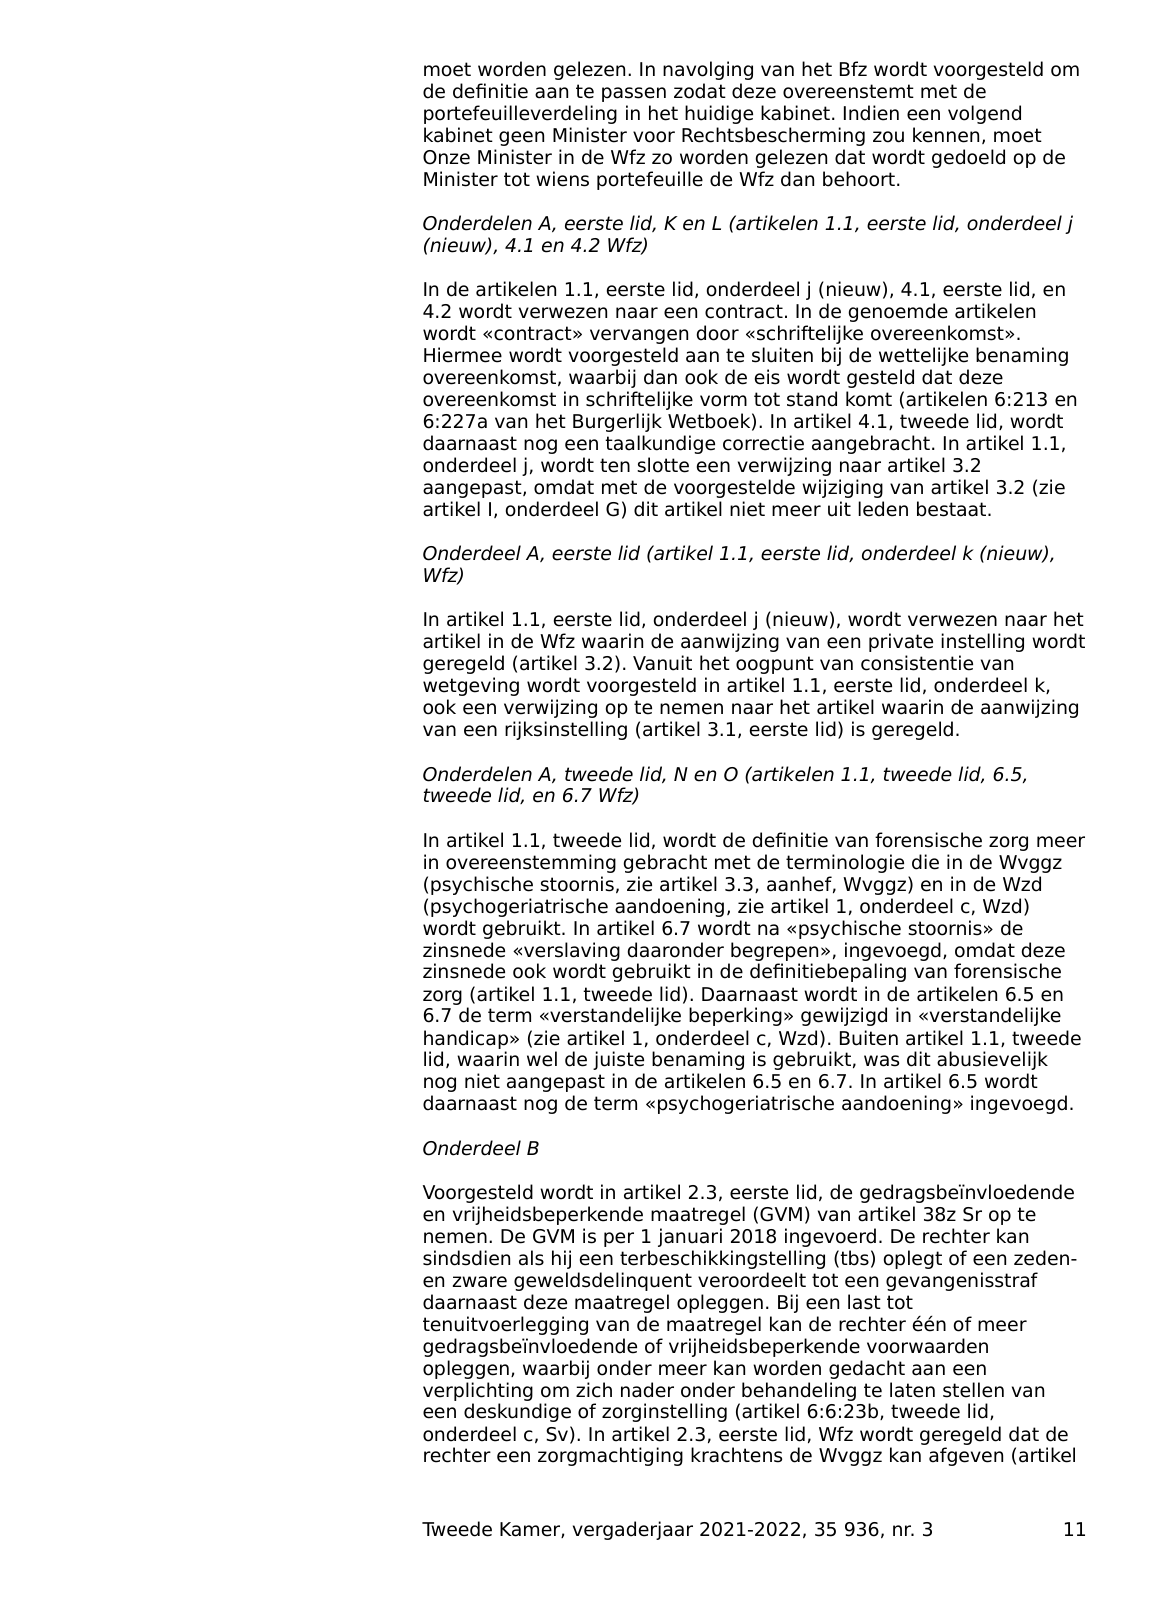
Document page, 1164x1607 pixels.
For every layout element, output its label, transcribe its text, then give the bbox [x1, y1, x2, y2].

subtitle Onderdelen A, tweede lid, N en O (artikelen 1.1, tweede lid, 6.5, tweede lid, en 6.7 Wfz) [422, 763, 1087, 807]
text In artikel 1.1, eerste lid, onderdeel j (nieuw), wordt verwezen naar het artikel in de Wfz waarin de aanwijzing van een private instelling wordt geregeld (artikel 3.2). Vanuit het oogpunt van consistentie van wetgeving wordt voorgesteld in artikel 1.1, eerste lid, onderdeel k, ook een verwijzing op te nemen naar het artikel waarin de aanwijzing van een rijksinstelling (artikel 3.1, eerste lid) is geregeld. [422, 609, 1087, 741]
subtitle Onderdeel B [422, 1137, 1087, 1159]
text Voorgesteld wordt in artikel 2.3, eerste lid, de gedragsbeïnvloedende en vrijheidsbeperkende maatregel (GVM) van artikel 38z Sr op te nemen. De GVM is per 1 januari 2018 ingevoerd. De rechter kan sindsdien als hij een terbeschikkingstelling (tbs) oplegt of een zeden- en zware geweldsdelinquent veroordeelt tot een gevangenisstraf daarnaast deze maatregel opleggen. Bij een last tot tenuitvoerlegging van de maatregel kan de rechter één of meer gedragsbeïnvloedende of vrijheidsbeperkende voorwaarden opleggen, waarbij onder meer kan worden gedacht aan een verplichting om zich nader onder behandeling te laten stellen van een deskundige of zorginstelling (artikel 6:6:23b, tweede lid, onderdeel c, Sv). In artikel 2.3, eerste lid, Wfz wordt geregeld dat de rechter een zorgmachtiging krachtens de Wvggz kan afgeven (artikel [422, 1182, 1087, 1467]
subtitle Onderdelen A, eerste lid, K en L (artikelen 1.1, eerste lid, onderdeel j (nieuw), 4.1 en 4.2 Wfz) [422, 213, 1087, 257]
text In artikel 1.1, tweede lid, wordt de definitie van forensische zorg meer in overeenstemming gebracht met de terminologie die in de Wvggz (psychische stoornis, zie artikel 3.3, aanhef, Wvggz) en in de Wzd (psychogeriatrische aandoening, zie artikel 1, onderdeel c, Wzd) wordt gebruikt. In artikel 6.7 wordt na «psychische stoornis» de zinsnede «verslaving daaronder begrepen», ingevoegd, omdat deze zinsnede ook wordt gebruikt in de definitiebepaling van forensische zorg (artikel 1.1, tweede lid). Daarnaast wordt in de artikelen 6.5 en 6.7 de term «verstandelijke beperking» gewijzigd in «verstandelijke handicap» (zie artikel 1, onderdeel c, Wzd). Buiten artikel 1.1, tweede lid, waarin wel de juiste benaming is gebruikt, was dit abusievelijk nog niet aangepast in de artikelen 6.5 en 6.7. In artikel 6.5 wordt daarnaast nog de term «psychogeriatrische aandoening» ingevoegd. [422, 829, 1087, 1115]
text moet worden gelezen. In navolging van het Bfz wordt voorgesteld om de definitie aan te passen zodat deze overeenstemt met de portefeuilleverdeling in het huidige kabinet. Indien een volgend kabinet geen Minister voor Rechtsbescherming zou kennen, moet Onze Minister in de Wfz zo worden gelezen dat wordt gedoeld op de Minister tot wiens portefeuille de Wfz dan behoort. [422, 59, 1087, 191]
text In de artikelen 1.1, eerste lid, onderdeel j (nieuw), 4.1, eerste lid, en 4.2 wordt verwezen naar een contract. In de genoemde artikelen wordt «contract» vervangen door «schriftelijke overeenkomst». Hiermee wordt voorgesteld aan te sluiten bij de wettelijke benaming overeenkomst, waarbij dan ook de eis wordt gesteld dat deze overeenkomst in schriftelijke vorm tot stand komt (artikelen 6:213 en 6:227a van het Burgerlijk Wetboek). In artikel 4.1, tweede lid, wordt daarnaast nog een taalkundige correctie aangebracht. In artikel 1.1, onderdeel j, wordt ten slotte een verwijzing naar artikel 3.2 aangepast, omdat met de voorgestelde wijziging van artikel 3.2 (zie artikel I, onderdeel G) dit artikel niet meer uit leden bestaat. [422, 279, 1087, 521]
subtitle Onderdeel A, eerste lid (artikel 1.1, eerste lid, onderdeel k (nieuw), Wfz) [422, 543, 1087, 587]
